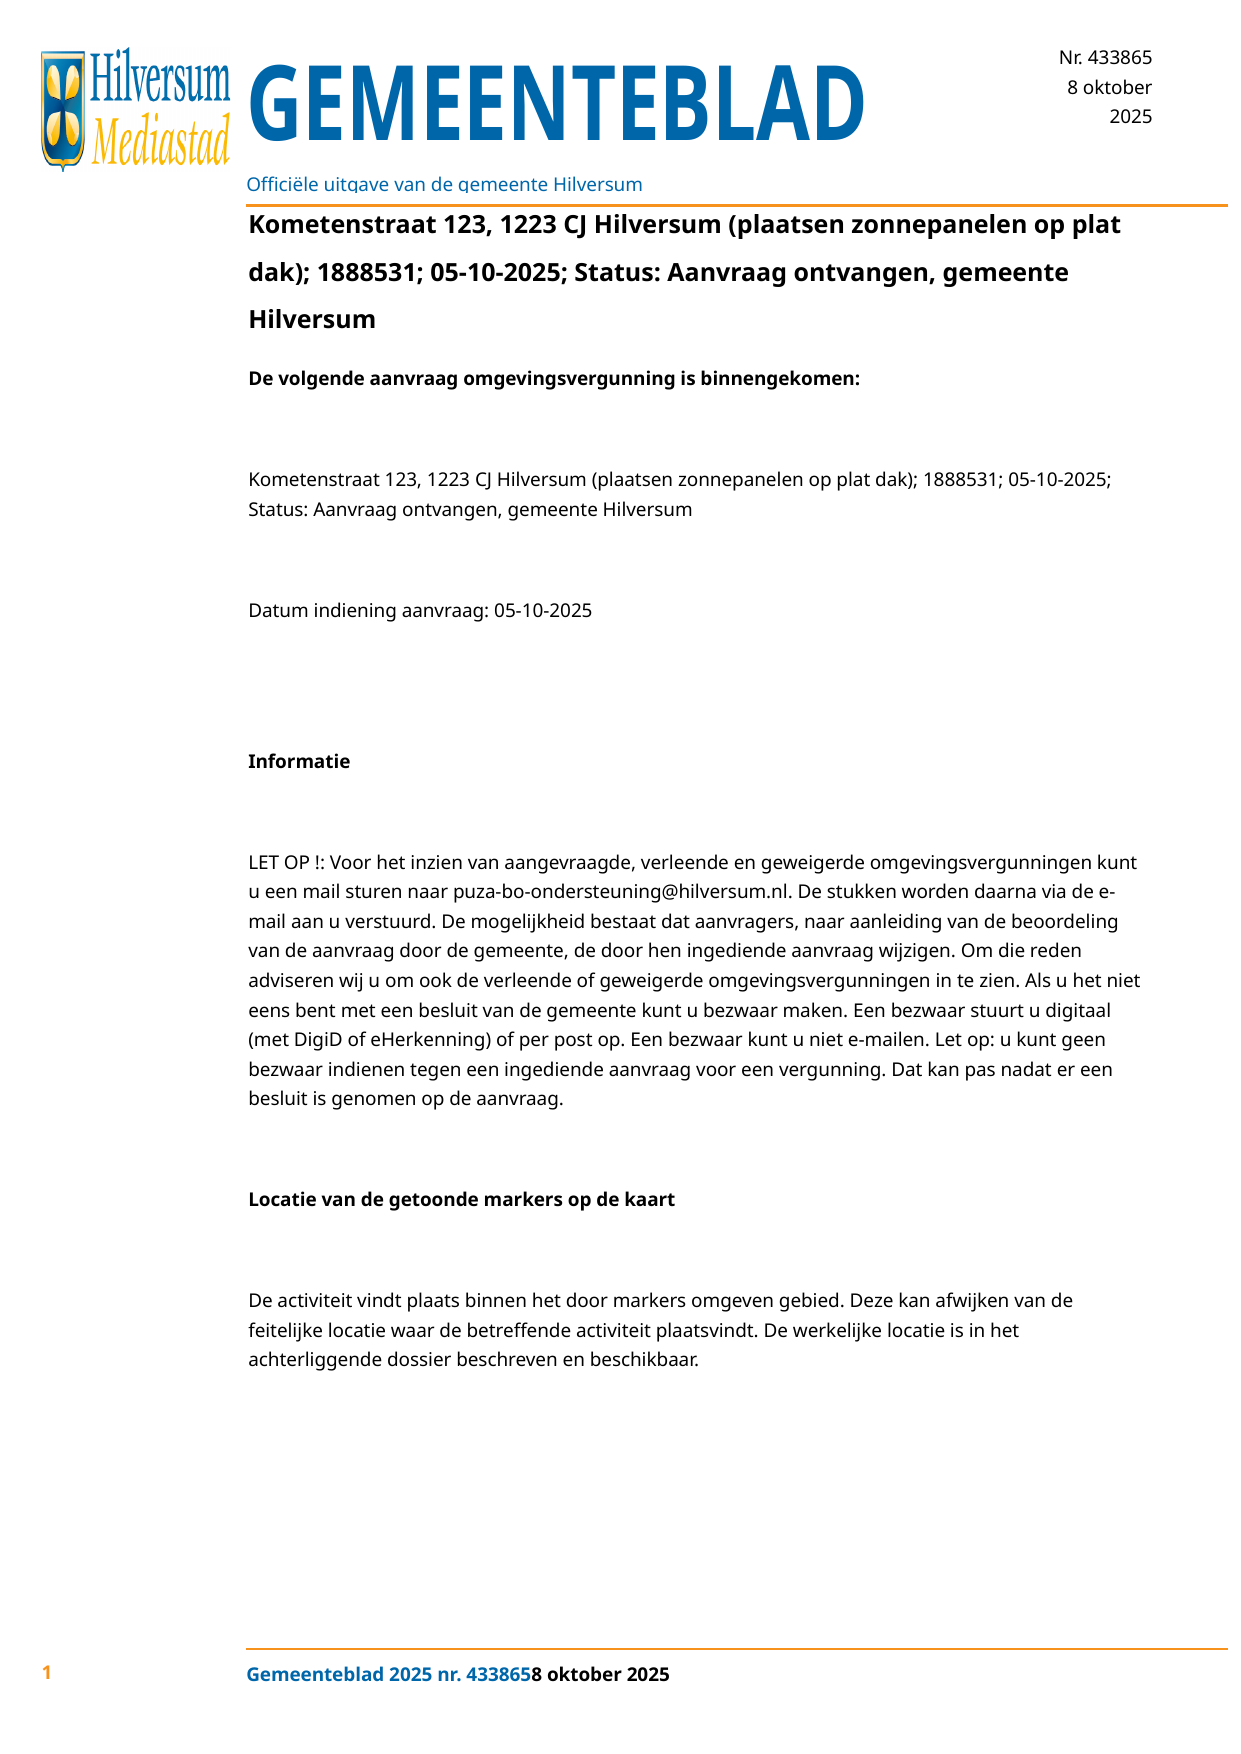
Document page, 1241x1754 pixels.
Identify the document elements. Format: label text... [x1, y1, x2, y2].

text De volgende aanvraag omgevingsvergunning is binnengekomen: [248, 366, 1152, 391]
picture [41, 47, 231, 172]
text Datum indiening aanvraag: 05-10-2025 [248, 597, 1152, 622]
text De activiteit vindt plaats binnen het door markers omgeven gebied. Deze kan afwijken van de feitelijke locatie waar de betreffende activiteit plaatsvindt. De werkelijke locatie is in het achterliggende dossier beschreven en beschikbaar. [248, 1287, 1152, 1372]
text Kometenstraat 123, 1223 CJ Hilversum (plaatsen zonnepanelen op plat dak); 1888531; 05-10-2025; Status: Aanvraag ontvangen, gemeente Hilversum [248, 466, 1152, 522]
text Informatie [248, 748, 1152, 774]
text LET OP !: Voor het inzien van aangevraagde, verleende en geweigerde omgevingsvergunningen kunt u een mail sturen naar puza-bo-ondersteuning@hilversum.nl. De stukken worden daarna via de e-mail aan u verstuurd. De mogelijkheid bestaat dat aanvragers, naar aanleiding van de beoordeling van de aanvraag door de gemeente, de door hen ingediende aanvraag wijzigen. Om die reden adviseren wij u om ook de verleende of geweigerde omgevingsvergunningen in te zien. Als u het niet eens bent met een besluit van de gemeente kunt u bezwaar maken. Een bezwaar stuurt u digitaal (met DigiD of eHerkenning) of per post op. Een bezwaar kunt u niet e-mailen. Let op: u kunt geen bezwaar indienen tegen een ingediende aanvraag voor een vergunning. Dat kan pas nadat er een besluit is genomen op de aanvraag. [248, 849, 1152, 1111]
text Kometenstraat 123, 1223 CJ Hilversum (plaatsen zonnepanelen op plat dak); 1888531; 05-10-2025; Status: Aanvraag ontvangen, gemeente Hilversum [248, 207, 1152, 336]
text Locatie van de getoonde markers op de kaart [248, 1186, 1152, 1212]
